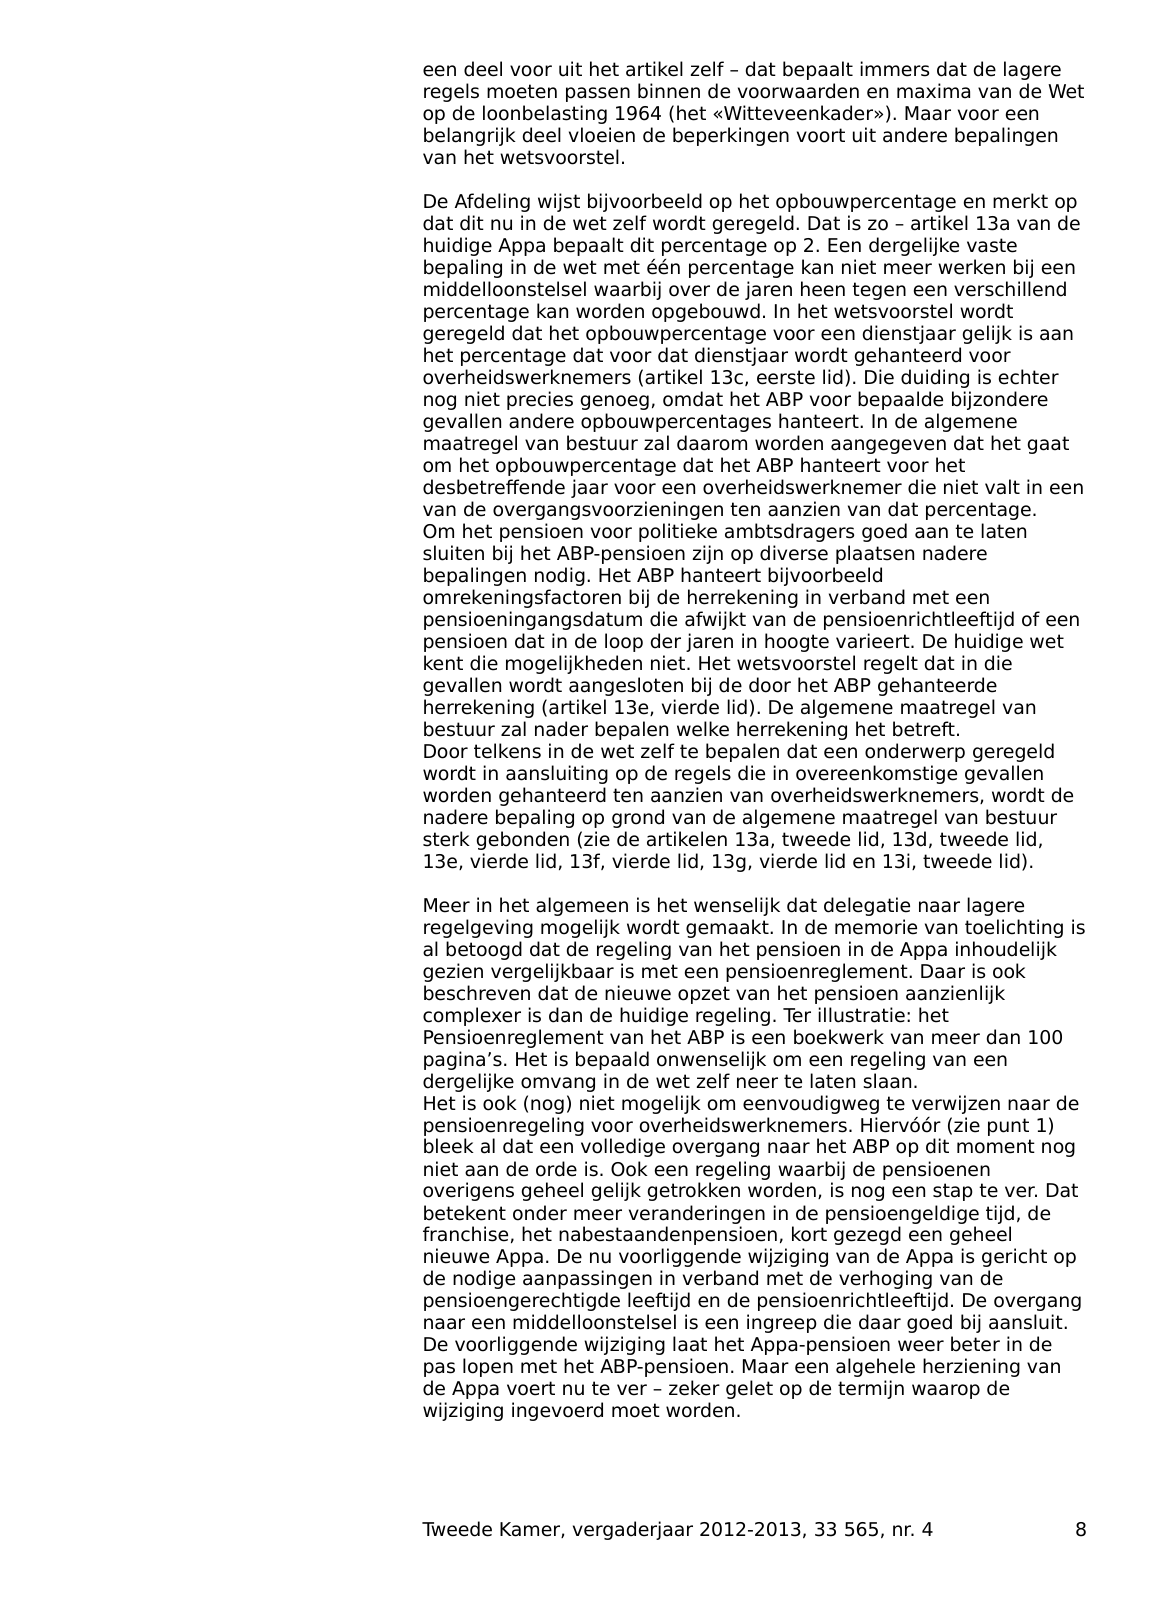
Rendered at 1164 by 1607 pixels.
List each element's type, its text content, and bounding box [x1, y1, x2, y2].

text Door telkens in de wet zelf te bepalen dat een onderwerp geregeld wordt in aansluiting op de regels die in overeenkomstige gevallen worden gehanteerd ten aanzien van overheidswerknemers, wordt de nadere bepaling op grond van de algemene maatregel van bestuur sterk gebonden (zie de artikelen 13a, tweede lid, 13d, tweede lid, 13e, vierde lid, 13f, vierde lid, 13g, vierde lid en 13i, tweede lid). [422, 741, 1087, 872]
text een deel voor uit het artikel zelf – dat bepaalt immers dat de lagere regels moeten passen binnen de voorwaarden en maxima van de Wet op de loonbelasting 1964 (het «Witteveenkader»). Maar voor een belangrijk deel vloeien de beperkingen voort uit andere bepalingen van het wetsvoorstel. [422, 59, 1087, 169]
text Het is ook (nog) niet mogelijk om eenvoudigweg te verwijzen naar de pensioenregeling voor overheidswerknemers. Hiervóór (zie punt 1) bleek al dat een volledige overgang naar het ABP op dit moment nog niet aan de orde is. Ook een regeling waarbij de pensioenen overigens geheel gelijk getrokken worden, is nog een stap te ver. Dat betekent onder meer veranderingen in de pensioengeldige tijd, de franchise, het nabestaandenpensioen, kort gezegd een geheel nieuwe Appa. De nu voorliggende wijziging van de Appa is gericht op de nodige aanpassingen in verband met de verhoging van de pensioengerechtigde leeftijd en de pensioenrichtleeftijd. De overgang naar een middelloonstelsel is een ingreep die daar goed bij aansluit. De voorliggende wijziging laat het Appa-pensioen weer beter in de pas lopen met het ABP-pensioen. Maar een algehele herziening van de Appa voert nu te ver – zeker gelet op de termijn waarop de wijziging ingevoerd moet worden. [422, 1092, 1087, 1422]
text Meer in het algemeen is het wenselijk dat delegatie naar lagere regelgeving mogelijk wordt gemaakt. In de memorie van toelichting is al betoogd dat de regeling van het pensioen in de Appa inhoudelijk gezien vergelijkbaar is met een pensioenreglement. Daar is ook beschreven dat de nieuwe opzet van het pensioen aanzienlijk complexer is dan de huidige regeling. Ter illustratie: het Pensioenreglement van het ABP is een boekwerk van meer dan 100 pagina’s. Het is bepaald onwenselijk om een regeling van een dergelijke omvang in de wet zelf neer te laten slaan. [422, 895, 1087, 1092]
text De Afdeling wijst bijvoorbeeld op het opbouwpercentage en merkt op dat dit nu in de wet zelf wordt geregeld. Dat is zo – artikel 13a van de huidige Appa bepaalt dit percentage op 2. Een dergelijke vaste bepaling in de wet met één percentage kan niet meer werken bij een middelloonstelsel waarbij over de jaren heen tegen een verschillend percentage kan worden opgebouwd. In het wetsvoorstel wordt geregeld dat het opbouwpercentage voor een dienstjaar gelijk is aan het percentage dat voor dat dienstjaar wordt gehanteerd voor overheidswerknemers (artikel 13c, eerste lid). Die duiding is echter nog niet precies genoeg, omdat het ABP voor bepaalde bijzondere gevallen andere opbouwpercentages hanteert. In de algemene maatregel van bestuur zal daarom worden aangegeven dat het gaat om het opbouwpercentage dat het ABP hanteert voor het desbetreffende jaar voor een overheidswerknemer die niet valt in een van de overgangsvoorzieningen ten aanzien van dat percentage. [422, 191, 1087, 521]
text Om het pensioen voor politieke ambtsdragers goed aan te laten sluiten bij het ABP-pensioen zijn op diverse plaatsen nadere bepalingen nodig. Het ABP hanteert bijvoorbeeld omrekeningsfactoren bij de herrekening in verband met een pensioeningangsdatum die afwijkt van de pensioenrichtleeftijd of een pensioen dat in de loop der jaren in hoogte varieert. De huidige wet kent die mogelijkheden niet. Het wetsvoorstel regelt dat in die gevallen wordt aangesloten bij de door het ABP gehanteerde herrekening (artikel 13e, vierde lid). De algemene maatregel van bestuur zal nader bepalen welke herrekening het betreft. [422, 521, 1087, 741]
